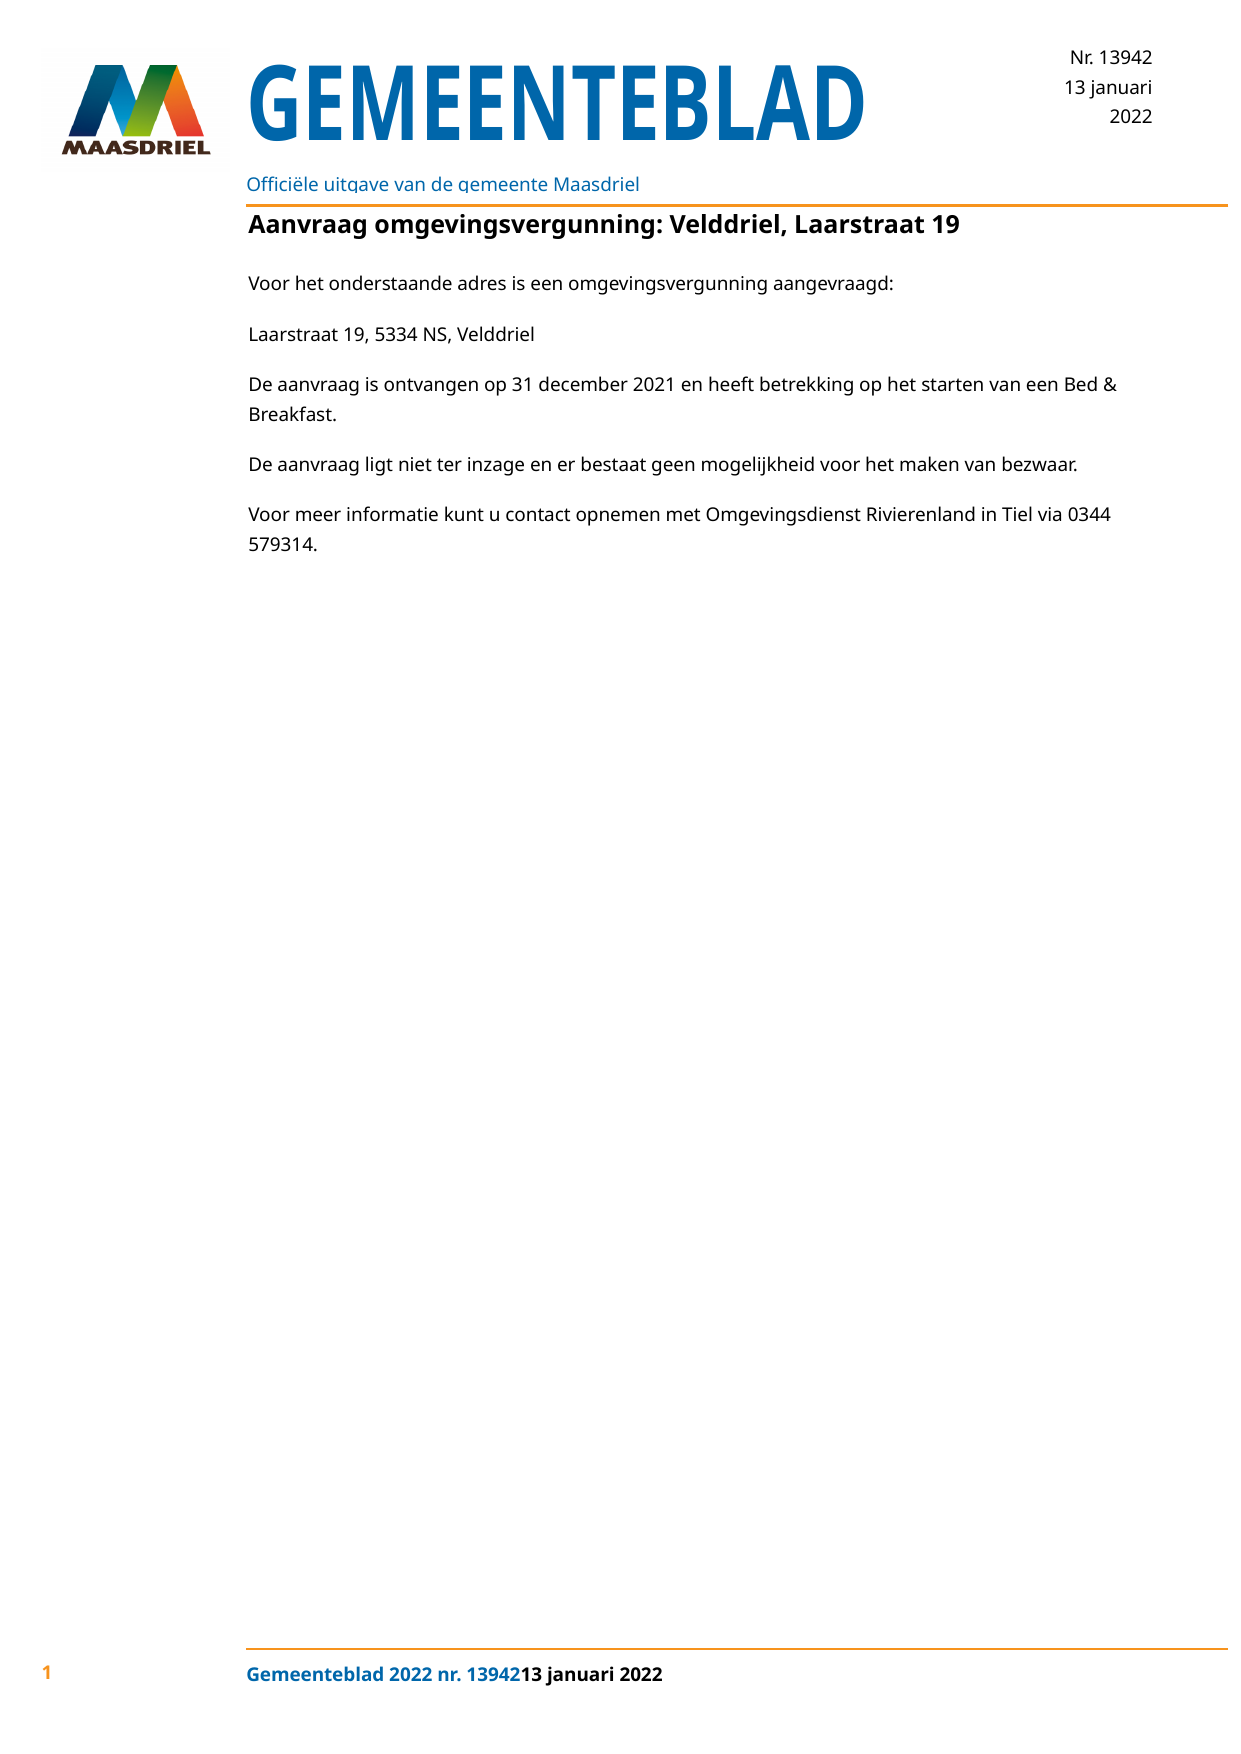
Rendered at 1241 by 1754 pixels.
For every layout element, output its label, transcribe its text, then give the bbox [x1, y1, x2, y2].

text Aanvraag omgevingsvergunning: Velddriel, Laarstraat 19 [248, 207, 1152, 241]
text Laarstraat 19, 5334 NS, Velddriel [248, 321, 1152, 346]
text Voor het onderstaande adres is een omgevingsvergunning aangevraagd: [248, 270, 1152, 296]
picture [41, 47, 231, 172]
text De aanvraag is ontvangen op 31 december 2021 en heeft betrekking op het starten van een Bed & Breakfast. [248, 371, 1152, 426]
text De aanvraag ligt niet ter inzage en er bestaat geen mogelijkheid voor het maken van bezwaar. [248, 451, 1152, 477]
text Voor meer informatie kunt u contact opnemen met Omgevingsdienst Rivierenland in Tiel via 0344 579314. [248, 502, 1152, 557]
